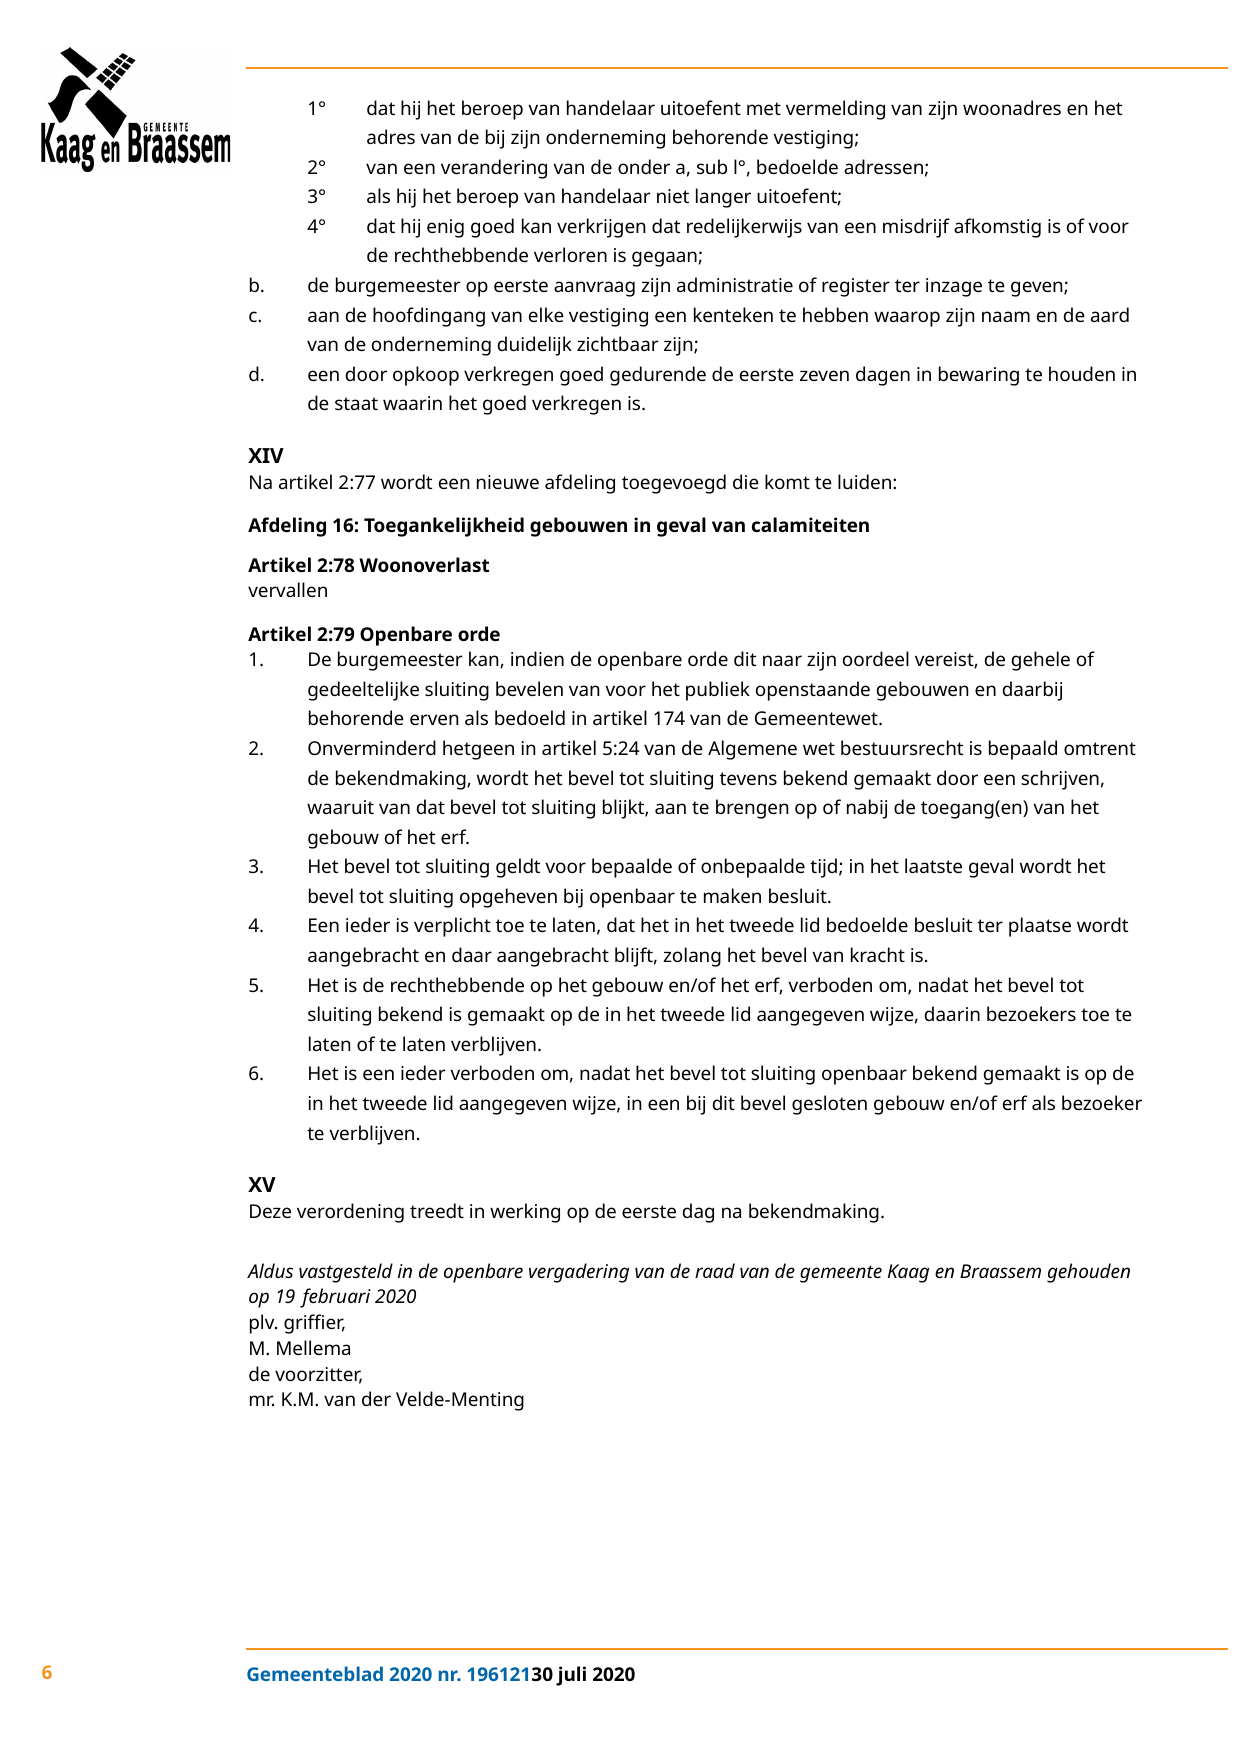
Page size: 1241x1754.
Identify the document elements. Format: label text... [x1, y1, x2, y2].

list Onverminderd hetgeen in artikel 5:24 van de Algemene wet bestuursrecht is bepaald omtrent de bekendmaking, wordt het bevel tot sluiting tevens bekend gemaakt door een schrijven, waaruit van dat bevel tot sluiting blijkt, aan te brengen op of nabij de toegang(en) van het gebouw of het erf. [248, 735, 1152, 850]
list als hij het beroep van handelaar niet langer uitoefent; [307, 183, 1152, 209]
text vervallen [248, 578, 1152, 603]
picture [41, 47, 231, 172]
list Een ieder is verplicht toe te laten, dat het in het tweede lid bedoelde besluit ter plaatse wordt aangebracht en daar aangebracht blijft, zolang het bevel van kracht is. [248, 913, 1152, 968]
list Het is een ieder verboden om, nadat het bevel tot sluiting openbaar bekend gemaakt is op de in het tweede lid aangegeven wijze, in een bij dit bevel gesloten gebouw en/of erf als bezoeker te verblijven. [248, 1061, 1152, 1146]
text Artikel 2:78 Woonoverlast [248, 552, 1152, 578]
list De burgemeester kan, indien de openbare orde dit naar zijn oordeel vereist, de gehele of gedeeltelijke sluiting bevelen van voor het publiek openstaande gebouwen en daarbij behorende erven als bedoeld in artikel 174 van de Gemeentewet. [248, 646, 1152, 731]
text M. Mellema [248, 1335, 1152, 1361]
list Het is de rechthebbende op het gebouw en/of het erf, verboden om, nadat het bevel tot sluiting bekend is gemaakt op de in het tweede lid aangegeven wijze, daarin bezoekers toe te laten of te laten verblijven. [248, 972, 1152, 1057]
text plv. griffier, [248, 1309, 1152, 1335]
text Artikel 2:79 Openbare orde [248, 621, 1152, 646]
text Deze verordening treedt in werking op de eerste dag na bekendmaking. [248, 1199, 1152, 1224]
list dat hij enig goed kan verkrijgen dat redelijkerwijs van een misdrijf afkomstig is of voor de rechthebbende verloren is gegaan; [307, 213, 1152, 268]
list Het bevel tot sluiting geldt voor bepaalde of onbepaalde tijd; in het laatste geval wordt het bevel tot sluiting opgeheven bij openbaar te maken besluit. [248, 853, 1152, 909]
text de voorzitter, [248, 1361, 1152, 1386]
list een door opkoop verkregen goed gedurende de eerste zeven dagen in bewaring te houden in de staat waarin het goed verkregen is. [248, 361, 1152, 416]
text mr. K.M. van der Velde-Menting [248, 1386, 1152, 1412]
list de burgemeester op eerste aanvraag zijn administratie of register ter inzage te geven; [248, 272, 1152, 298]
text Aldus vastgesteld in de openbare vergadering van de raad van de gemeente Kaag en Braassem gehouden op 19 februari 2020 [248, 1258, 1152, 1309]
list van een verandering van de onder a, sub l°, bedoelde adressen; [307, 154, 1152, 180]
text XIV [248, 441, 1152, 469]
text Na artikel 2:77 wordt een nieuwe afdeling toegevoegd die komt te luiden: [248, 469, 1152, 495]
list dat hij het beroep van handelaar uitoefent met vermelding van zijn woonadres en het adres van de bij zijn onderneming behorende vestiging; [307, 95, 1152, 150]
text XV [248, 1170, 1152, 1199]
text Afdeling 16: Toegankelijkheid gebouwen in geval van calamiteiten [248, 513, 1152, 538]
list aan de hoofdingang van elke vestiging een kenteken te hebben waarop zijn naam en de aard van de onderneming duidelijk zichtbaar zijn; [248, 302, 1152, 357]
